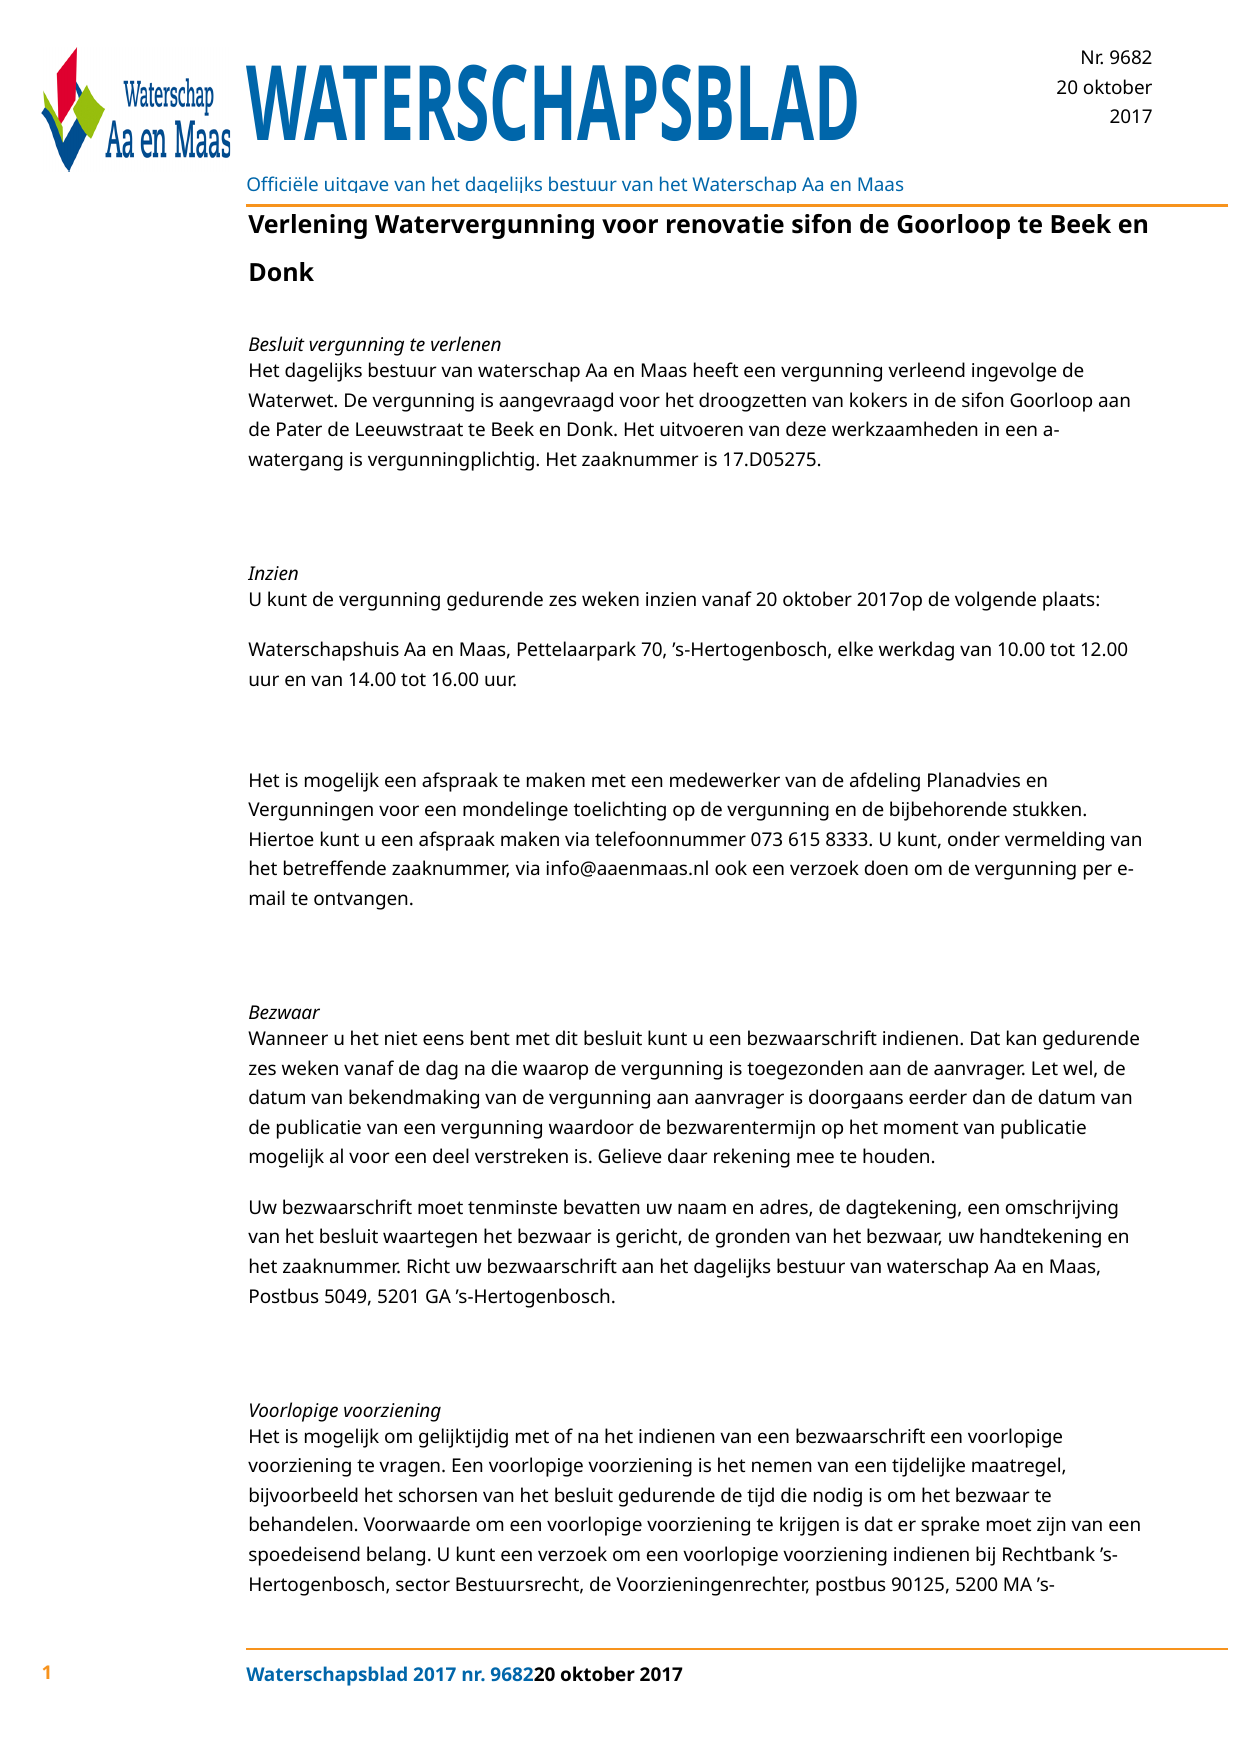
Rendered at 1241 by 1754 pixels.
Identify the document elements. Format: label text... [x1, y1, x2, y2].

text Bezwaar [248, 999, 1152, 1025]
text Het is mogelijk om gelijktijdig met of na het indienen van een bezwaarschrift een voorlopige voorziening te vragen. Een voorlopige voorziening is het nemen van een tijdelijke maatregel, bijvoorbeeld het schorsen van het besluit gedurende de tijd die nodig is om het bezwaar te behandelen. Voorwaarde om een voorlopige voorziening te krijgen is dat er sprake moet zijn van een spoedeisend belang. U kunt een verzoek om een voorlopige voorziening indienen bij Rechtbank ’s-Hertogenbosch, sector Bestuursrecht, de Voorzieningenrechter, postbus 90125, 5200 MA ’s- [248, 1423, 1152, 1597]
text Waterschapshuis Aa en Maas, Pettelaarpark 70, ’s-Hertogenbosch, elke werkdag van 10.00 tot 12.00 uur en van 14.00 tot 16.00 uur. [248, 636, 1152, 692]
text Het dagelijks bestuur van waterschap Aa en Maas heeft een vergunning verleend ingevolge de Waterwet. De vergunning is aangevraagd voor het droogzetten van kokers in de sifon Goorloop aan de Pater de Leeuwstraat te Beek en Donk. Het uitvoeren van deze werkzaamheden in een a-watergang is vergunningplichtig. Het zaaknummer is 17.D05275. [248, 357, 1152, 472]
picture [41, 47, 231, 172]
text U kunt de vergunning gedurende zes weken inzien vanaf 20 oktober 2017op de volgende plaats: [248, 586, 1152, 612]
text Wanneer u het niet eens bent met dit besluit kunt u een bezwaarschrift indienen. Dat kan gedurende zes weken vanaf de dag na die waarop de vergunning is toegezonden aan de aanvrager. Let wel, de datum van bekendmaking van de vergunning aan aanvrager is doorgaans eerder dan de datum van de publicatie van een vergunning waardoor de bezwarentermijn op het moment van publicatie mogelijk al voor een deel verstreken is. Gelieve daar rekening mee te houden. [248, 1025, 1152, 1169]
text Besluit vergunning te verlenen [248, 331, 1152, 357]
text Het is mogelijk een afspraak te maken met een medewerker van de afdeling Planadvies en Vergunningen voor een mondelinge toelichting op de vergunning en de bijbehorende stukken. Hiertoe kunt u een afspraak maken via telefoonnummer 073 615 8333. U kunt, onder vermelding van het betreffende zaaknummer, via info@aaenmaas.nl ook een verzoek doen om de vergunning per e-mail te ontvangen. [248, 767, 1152, 911]
text Uw bezwaarschrift moet tenminste bevatten uw naam en adres, de dagtekening, een omschrijving van het besluit waartegen het bezwaar is gericht, de gronden van het bezwaar, uw handtekening en het zaaknummer. Richt uw bezwaarschrift aan het dagelijks bestuur van waterschap Aa en Maas, Postbus 5049, 5201 GA ’s-Hertogenbosch. [248, 1194, 1152, 1308]
text Voorlopige voorziening [248, 1397, 1152, 1423]
text Inzien [248, 560, 1152, 586]
text Verlening Watervergunning voor renovatie sifon de Goorloop te Beek en Donk [248, 207, 1152, 288]
